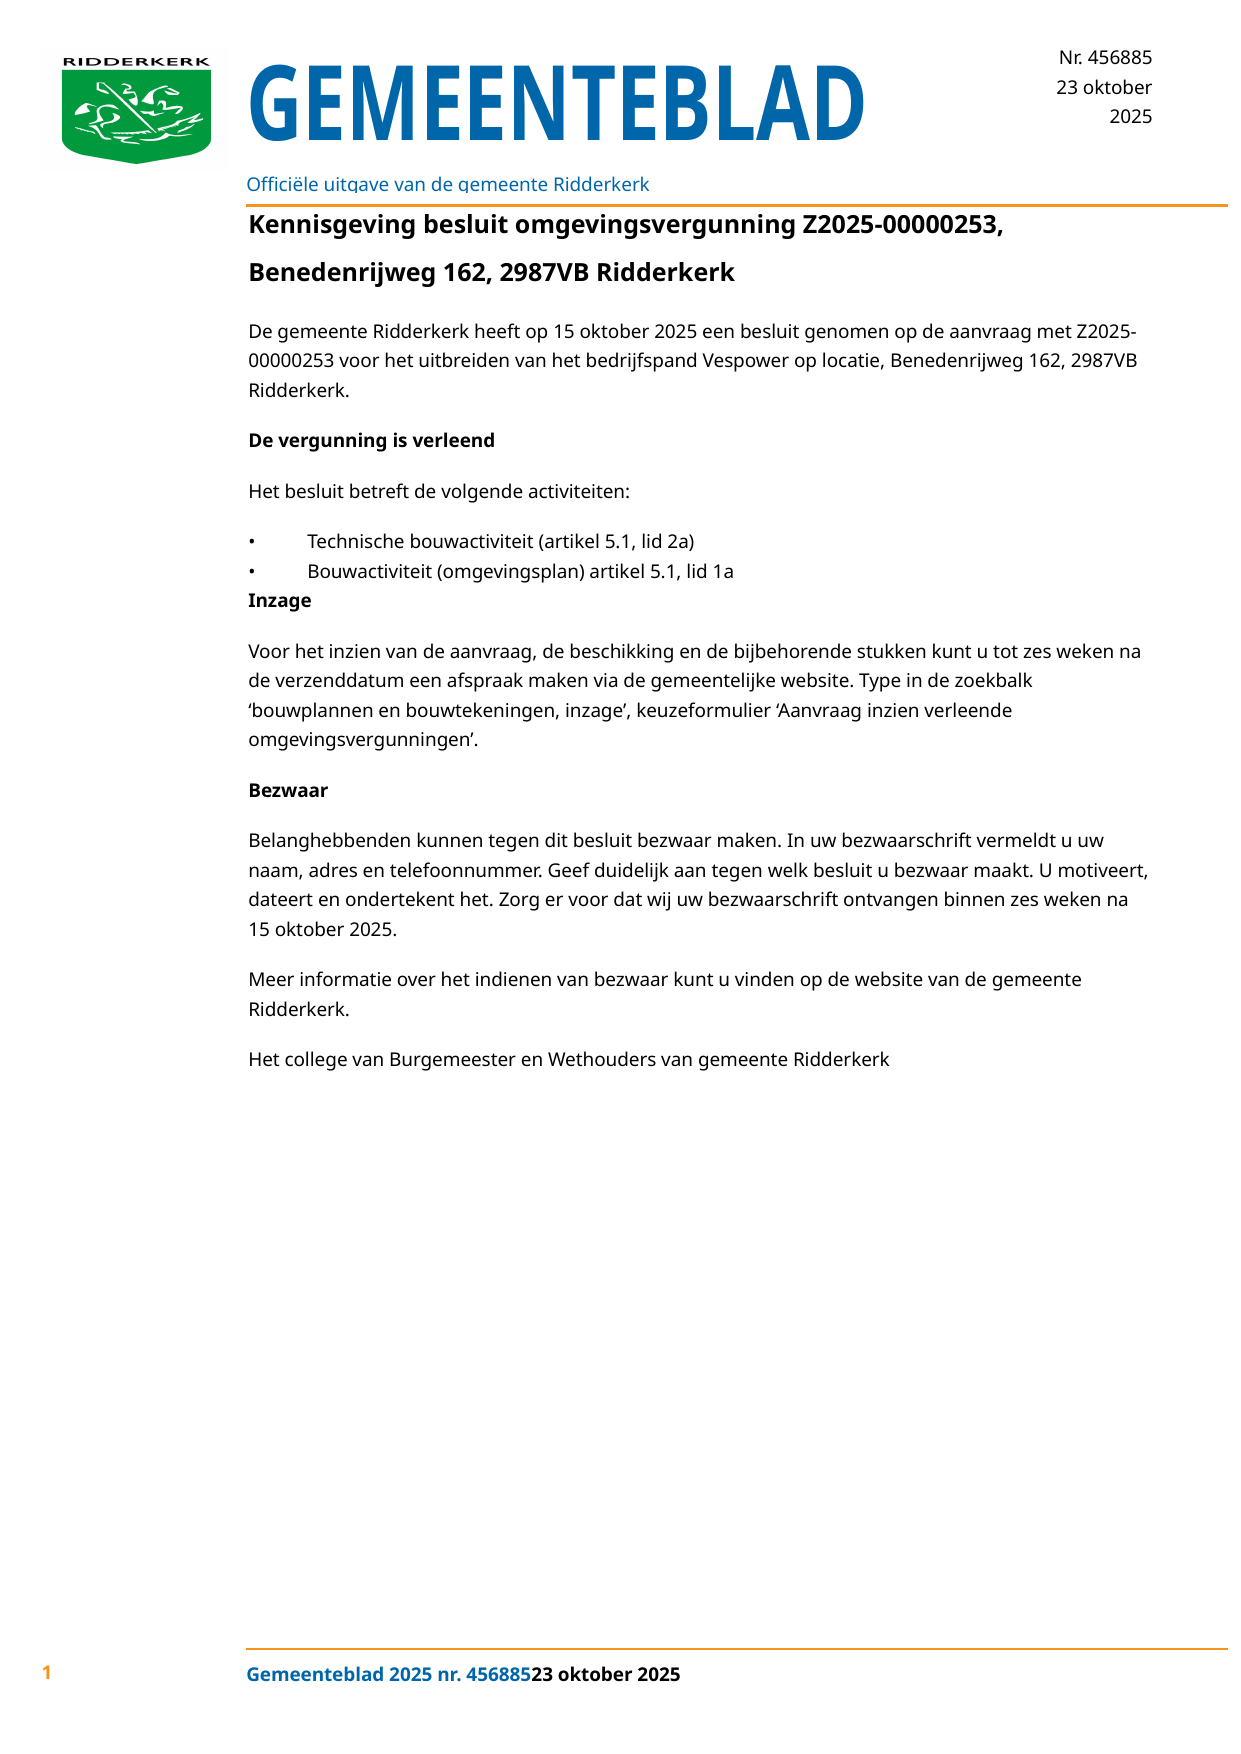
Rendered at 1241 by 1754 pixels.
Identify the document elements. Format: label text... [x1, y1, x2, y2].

text Inzage [248, 587, 1152, 613]
text Bezwaar [248, 777, 1152, 803]
text Het college van Burgemeester en Wethouders van gemeente Ridderkerk [248, 1047, 1152, 1072]
text Kennisgeving besluit omgevingsvergunning Z2025-00000253, Benedenrijweg 162, 2987VB Ridderkerk [248, 207, 1152, 288]
list Technische bouwactiviteit (artikel 5.1, lid 2a) [248, 528, 1152, 554]
text De gemeente Ridderkerk heeft op 15 oktober 2025 een besluit genomen op de aanvraag met Z2025-00000253 voor het uitbreiden van het bedrijfspand Vespower op locatie, Benedenrijweg 162, 2987VB Ridderkerk. [248, 318, 1152, 403]
text De vergunning is verleend [248, 427, 1152, 453]
text Meer informatie over het indienen van bezwaar kunt u vinden op de website van de gemeente Ridderkerk. [248, 967, 1152, 1022]
text Voor het inzien van de aanvraag, de beschikking en de bijbehorende stukken kunt u tot zes weken na de verzenddatum een afspraak maken via de gemeentelijke website. Type in de zoekbalk ‘bouwplannen en bouwtekeningen, inzage’, keuzeformulier ‘Aanvraag inzien verleende omgevingsvergunningen’. [248, 638, 1152, 752]
picture [41, 47, 231, 172]
text Het besluit betreft de volgende activiteiten: [248, 478, 1152, 504]
text Belanghebbenden kunnen tegen dit besluit bezwaar maken. In uw bezwaarschrift vermeldt u uw naam, adres en telefoonnummer. Geef duidelijk aan tegen welk besluit u bezwaar maakt. U motiveert, dateert en ondertekent het. Zorg er voor dat wij uw bezwaarschrift ontvangen binnen zes weken na 15 oktober 2025. [248, 827, 1152, 942]
list Bouwactiviteit (omgevingsplan) artikel 5.1, lid 1a [248, 558, 1152, 584]
